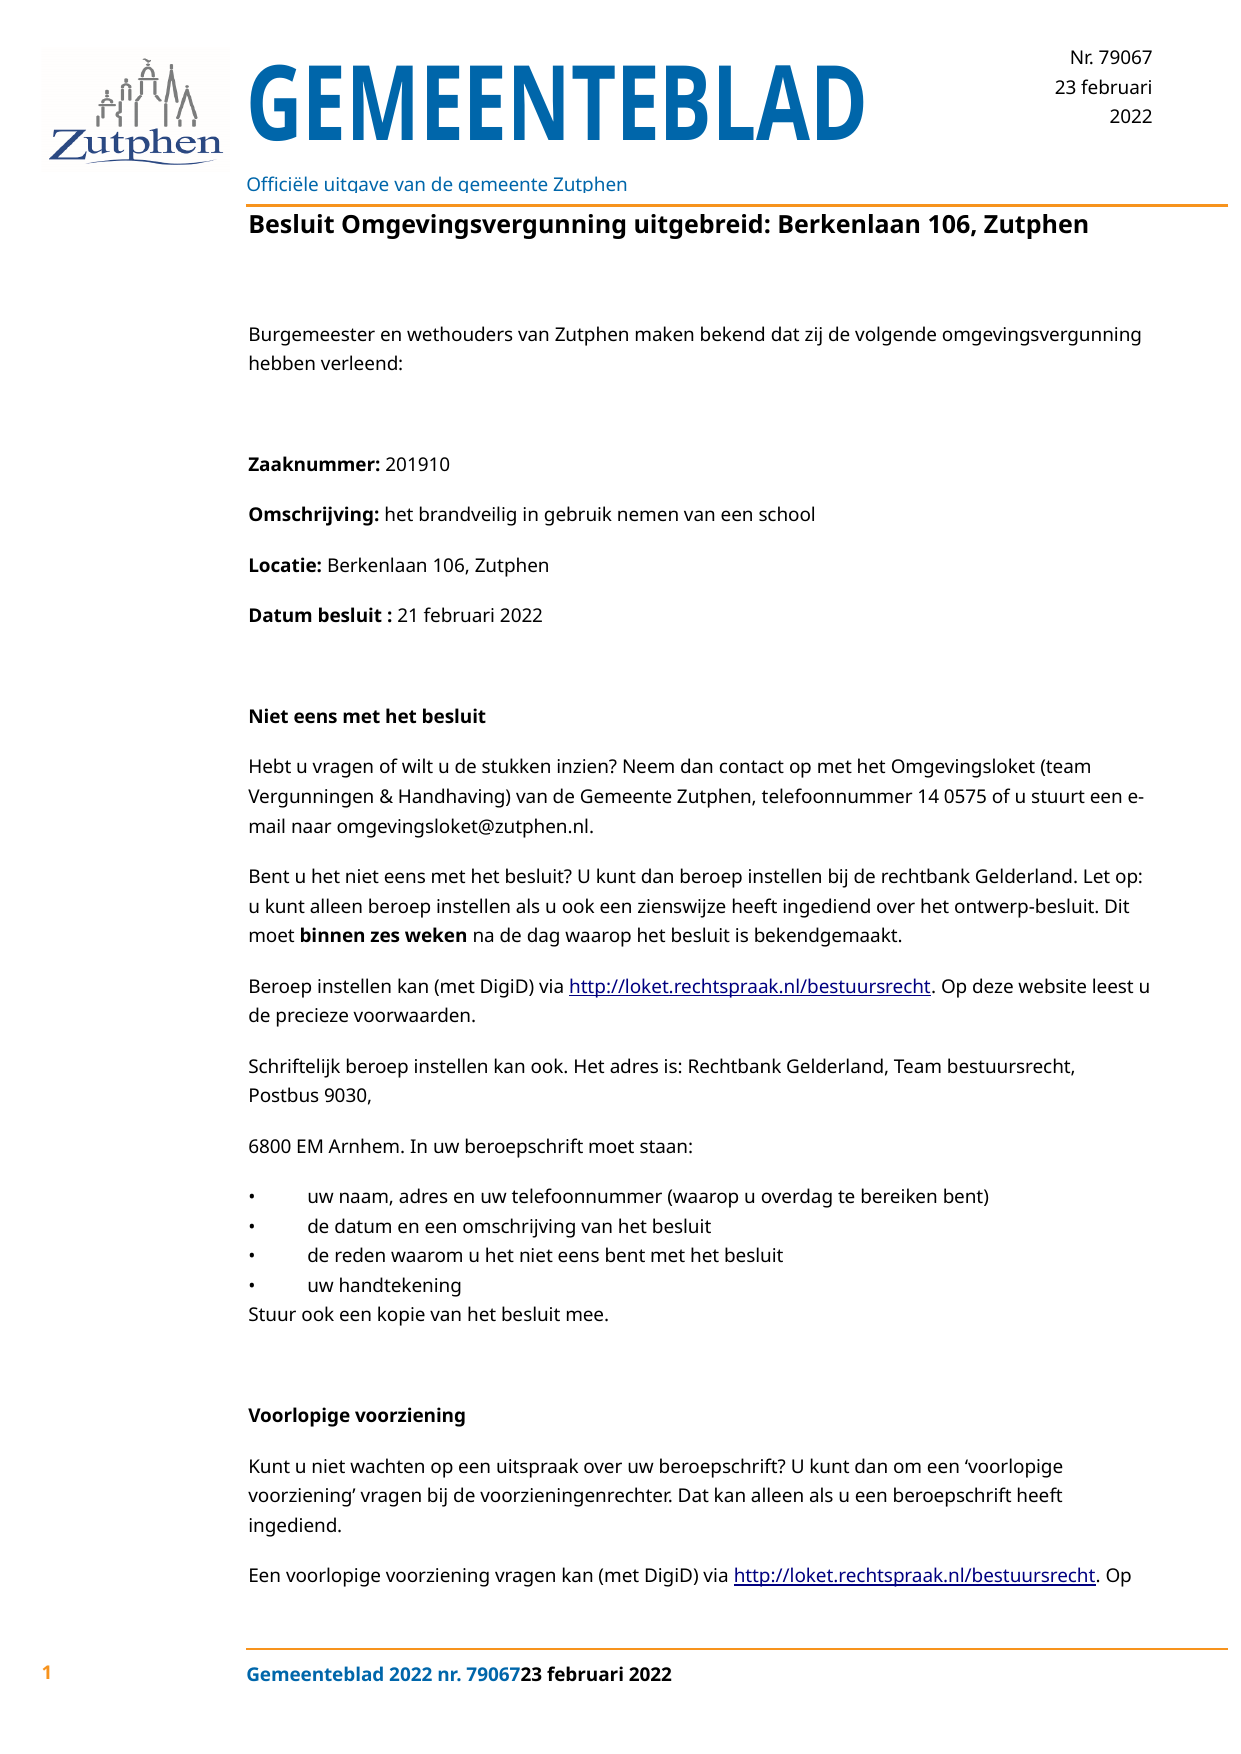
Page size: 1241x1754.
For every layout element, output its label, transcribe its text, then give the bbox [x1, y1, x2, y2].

text Een voorlopige voorziening vragen kan (met DigiD) via http://loket.rechtspraak.nl/bestuursrecht. Op [248, 1562, 1152, 1588]
text Locatie: Berkenlaan 106, Zutphen [248, 552, 1152, 578]
text Omschrijving: het brandveilig in gebruik nemen van een school [248, 502, 1152, 527]
text Besluit Omgevingsvergunning uitgebreid: Berkenlaan 106, Zutphen [248, 207, 1152, 241]
text Stuur ook een kopie van het besluit mee. [248, 1302, 1152, 1327]
picture [41, 47, 231, 172]
list uw handtekening [248, 1272, 1152, 1298]
text Burgemeester en wethouders van Zutphen maken bekend dat zij de volgende omgevingsvergunning hebben verleend: [248, 321, 1152, 376]
text Hebt u vragen of wilt u de stukken inzien? Neem dan contact op met het Omgevingsloket (team Vergunningen & Handhaving) van de Gemeente Zutphen, telefoonnummer 14 0575 of u stuurt een e-mail naar omgevingsloket@zutphen.nl. [248, 754, 1152, 838]
text Voorlopige voorziening [248, 1402, 1152, 1428]
text Kunt u niet wachten op een uitspraak over uw beroepschrift? U kunt dan om een ‘voorlopige voorziening’ vragen bij de voorzieningenrechter. Dat kan alleen als u een beroepschrift heeft ingediend. [248, 1453, 1152, 1538]
list de reden waarom u het niet eens bent met het besluit [248, 1242, 1152, 1268]
text Zaaknummer: 201910 [248, 451, 1152, 477]
list uw naam, adres en uw telefoonnummer (waarop u overdag te bereiken bent) [248, 1183, 1152, 1209]
text Niet eens met het besluit [248, 703, 1152, 729]
text Schriftelijk beroep instellen kan ook. Het adres is: Rechtbank Gelderland, Team bestuursrecht, Postbus 9030, [248, 1053, 1152, 1108]
list de datum en een omschrijving van het besluit [248, 1213, 1152, 1238]
text Bent u het niet eens met het besluit? U kunt dan beroep instellen bij de rechtbank Gelderland. Let op: u kunt alleen beroep instellen als u ook een zienswijze heeft ingediend over het ontwerp-besluit. Dit moet binnen zes weken na de dag waarop het besluit is bekendgemaakt. [248, 863, 1152, 948]
text 6800 EM Arnhem. In uw beroepschrift moet staan: [248, 1133, 1152, 1158]
text Datum besluit : 21 februari 2022 [248, 602, 1152, 628]
text Beroep instellen kan (met DigiD) via http://loket.rechtspraak.nl/bestuursrecht. Op deze website leest u de precieze voorwaarden. [248, 973, 1152, 1028]
